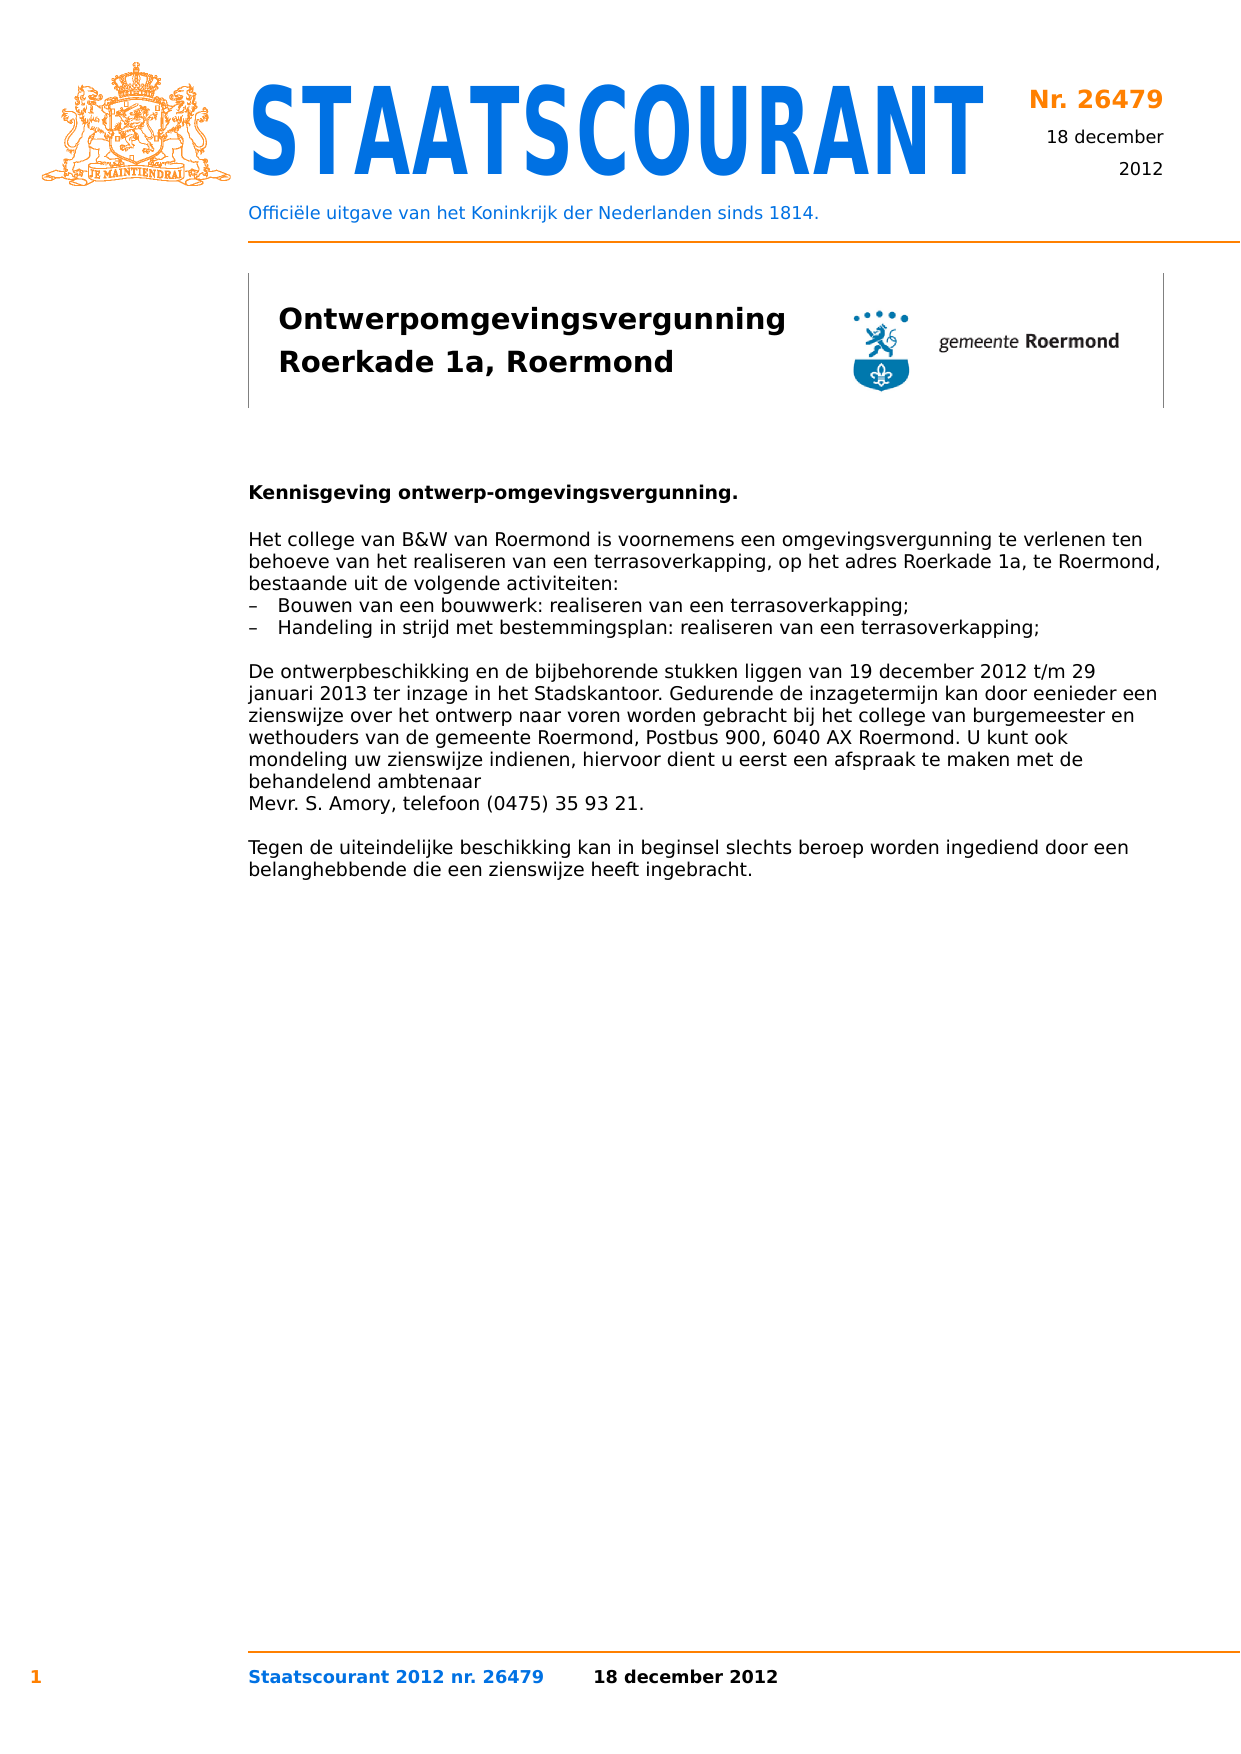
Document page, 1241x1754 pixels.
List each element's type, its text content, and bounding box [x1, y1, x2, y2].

table_cell 2012 [998, 153, 1240, 203]
table_header STAATSCOURANT [248, 62, 998, 203]
text Tegen de uiteindelijke beschikking kan in beginsel slechts beroep worden ingediend door een belanghebbende die een zienswijze heeft ingebracht. [248, 837, 1163, 881]
table_header Nr. 26479 [998, 62, 1240, 121]
text – Handeling in strijd met bestemmingsplan: realiseren van een terrasoverkapping; [248, 617, 1163, 639]
text Het college van B&W van Roermond is voornemens een omgevingsvergunning te verlenen ten behoeve van het realiseren van een terrasoverkapping, op het adres Roerkade 1a, te Roermond, bestaande uit de volgende activiteiten: [248, 529, 1163, 595]
subtitle Kennisgeving ontwerp-omgevingsvergunning. [248, 482, 1163, 504]
table_cell 18 december [998, 121, 1240, 153]
text – Bouwen van een bouwwerk: realiseren van een terrasoverkapping; [248, 595, 1163, 617]
subtitle Ontwerpomgevingsvergunning Roerkade 1a, Roermond [249, 273, 1163, 408]
table_header [25, 62, 248, 241]
picture [41, 62, 231, 186]
text De ontwerpbeschikking en de bijbehorende stukken liggen van 19 december 2012 t/m 29 januari 2013 ter inzage in het Stadskantoor. Gedurende de inzagetermijn kan door eenieder een zienswijze over het ontwerp naar voren worden gebracht bij het college van burgemeester en wethouders van de gemeente Roermond, Postbus 900, 6040 AX Roermond. U kunt ook mondeling uw zienswijze indienen, hiervoor dient u eerst een afspraak te maken met de behandelend ambtenaar [248, 661, 1163, 793]
picture [838, 302, 1134, 397]
table_cell Officiële uitgave van het Koninkrijk der Nederlanden sinds 1814. [248, 203, 1240, 241]
text Mevr. S. Amory, telefoon (0475) 35 93 21. [248, 793, 1163, 815]
